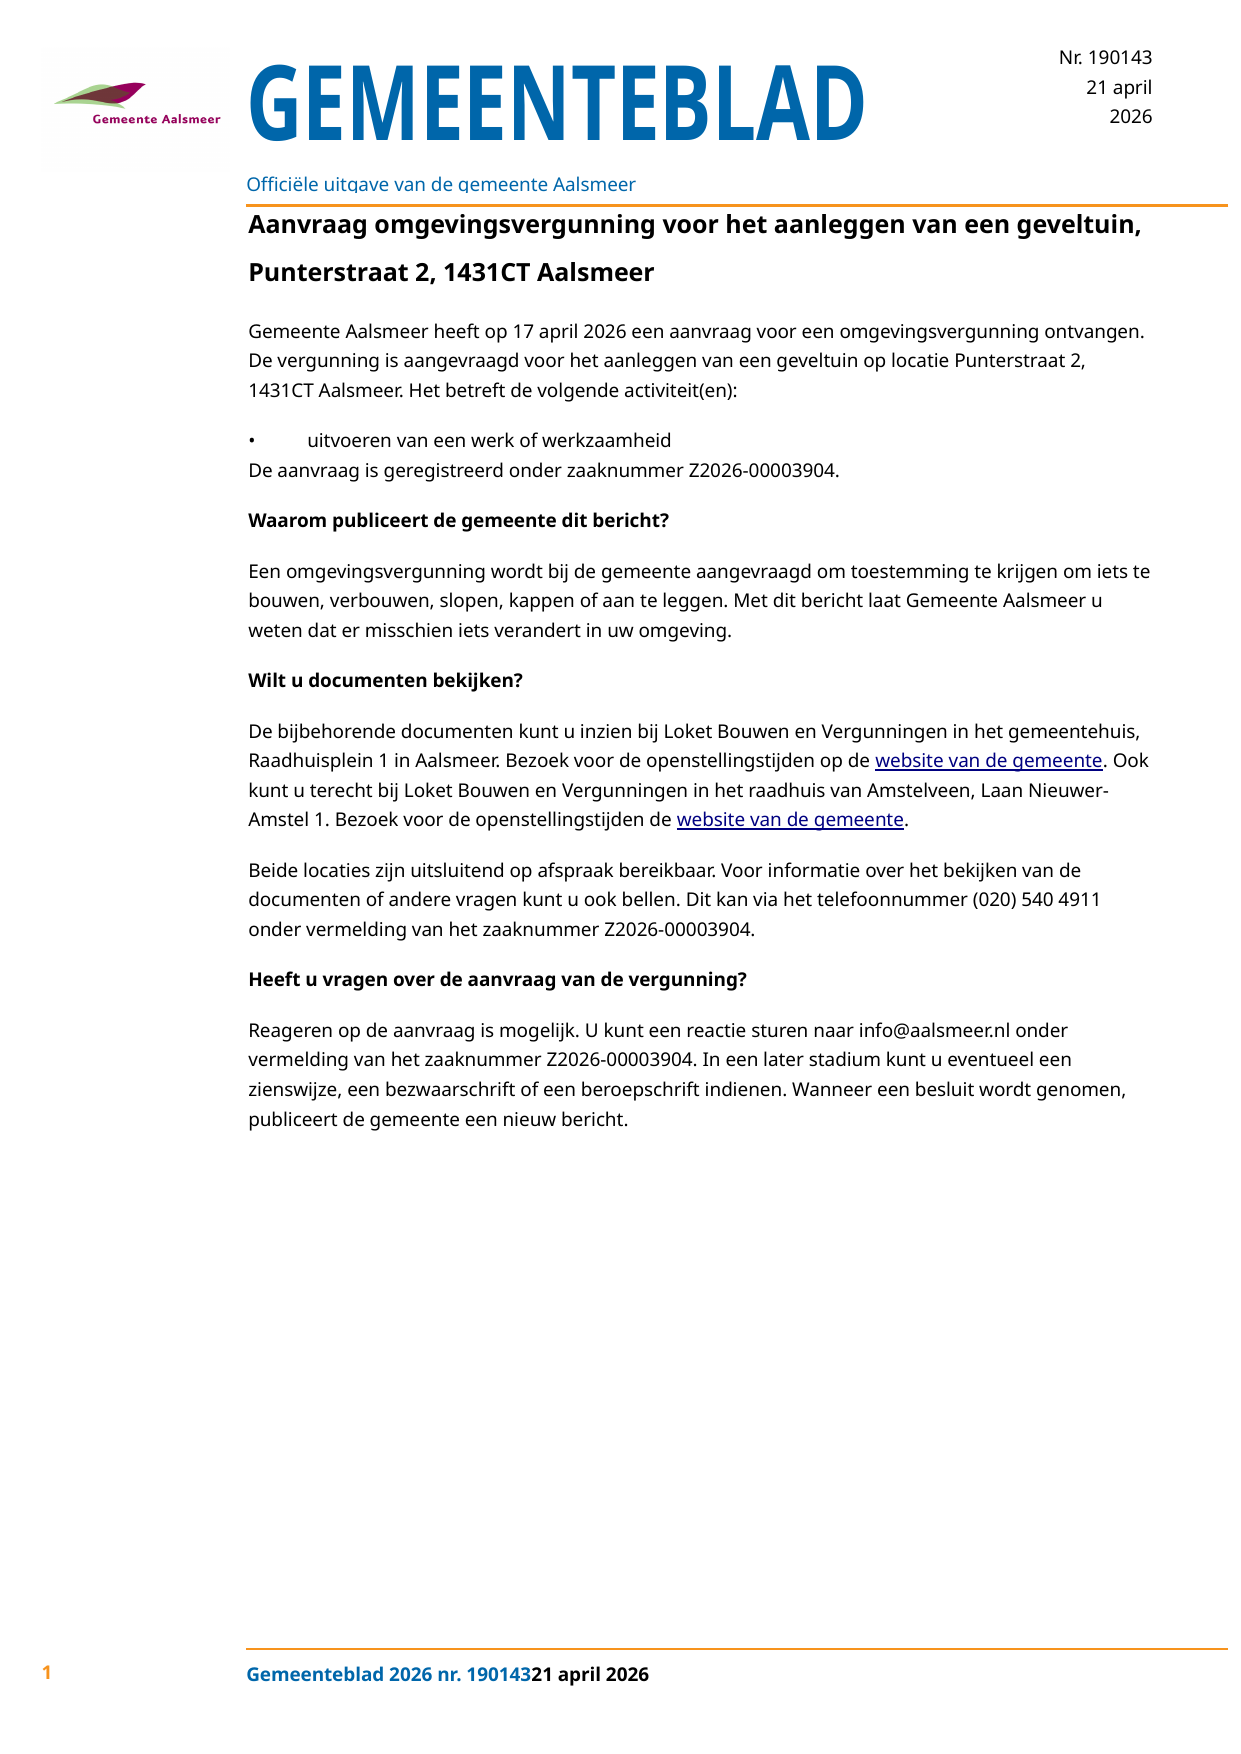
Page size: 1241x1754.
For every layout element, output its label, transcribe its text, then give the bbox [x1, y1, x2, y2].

list uitvoeren van een werk of werkzaamheid [248, 427, 1152, 453]
text De bijbehorende documenten kunt u inzien bij Loket Bouwen en Vergunningen in het gemeentehuis, Raadhuisplein 1 in Aalsmeer. Bezoek voor de openstellingstijden op de website van de gemeente. Ook kunt u terecht bij Loket Bouwen en Vergunningen in het raadhuis van Amstelveen, Laan Nieuwer-Amstel 1. Bezoek voor de openstellingstijden de website van de gemeente. [248, 718, 1152, 832]
text Reageren op de aanvraag is mogelijk. U kunt een reactie sturen naar info@aalsmeer.nl onder vermelding van het zaaknummer Z2026-00003904. In een later stadium kunt u eventueel een zienswijze, een bezwaarschrift of een beroepschrift indienen. Wanneer een besluit wordt genomen, publiceert de gemeente een nieuw bericht. [248, 1017, 1152, 1132]
text Wilt u documenten bekijken? [248, 667, 1152, 693]
text Gemeente Aalsmeer heeft op 17 april 2026 een aanvraag voor een omgevingsvergunning ontvangen. De vergunning is aangevraagd voor het aanleggen van een geveltuin op locatie Punterstraat 2, 1431CT Aalsmeer. Het betreft de volgende activiteit(en): [248, 318, 1152, 403]
text Aanvraag omgevingsvergunning voor het aanleggen van een geveltuin, Punterstraat 2, 1431CT Aalsmeer [248, 207, 1152, 288]
text Waarom publiceert de gemeente dit bericht? [248, 507, 1152, 533]
text Beide locaties zijn uitsluitend op afspraak bereikbaar. Voor informatie over het bekijken van de documenten of andere vragen kunt u ook bellen. Dit kan via het telefoonnummer (020) 540 4911 onder vermelding van het zaaknummer Z2026-00003904. [248, 857, 1152, 942]
picture [41, 47, 231, 172]
text De aanvraag is geregistreerd onder zaaknummer Z2026-00003904. [248, 457, 1152, 483]
text Heeft u vragen over de aanvraag van de vergunning? [248, 967, 1152, 992]
text Een omgevingsvergunning wordt bij de gemeente aangevraagd om toestemming te krijgen om iets te bouwen, verbouwen, slopen, kappen of aan te leggen. Met dit bericht laat Gemeente Aalsmeer u weten dat er misschien iets verandert in uw omgeving. [248, 558, 1152, 643]
